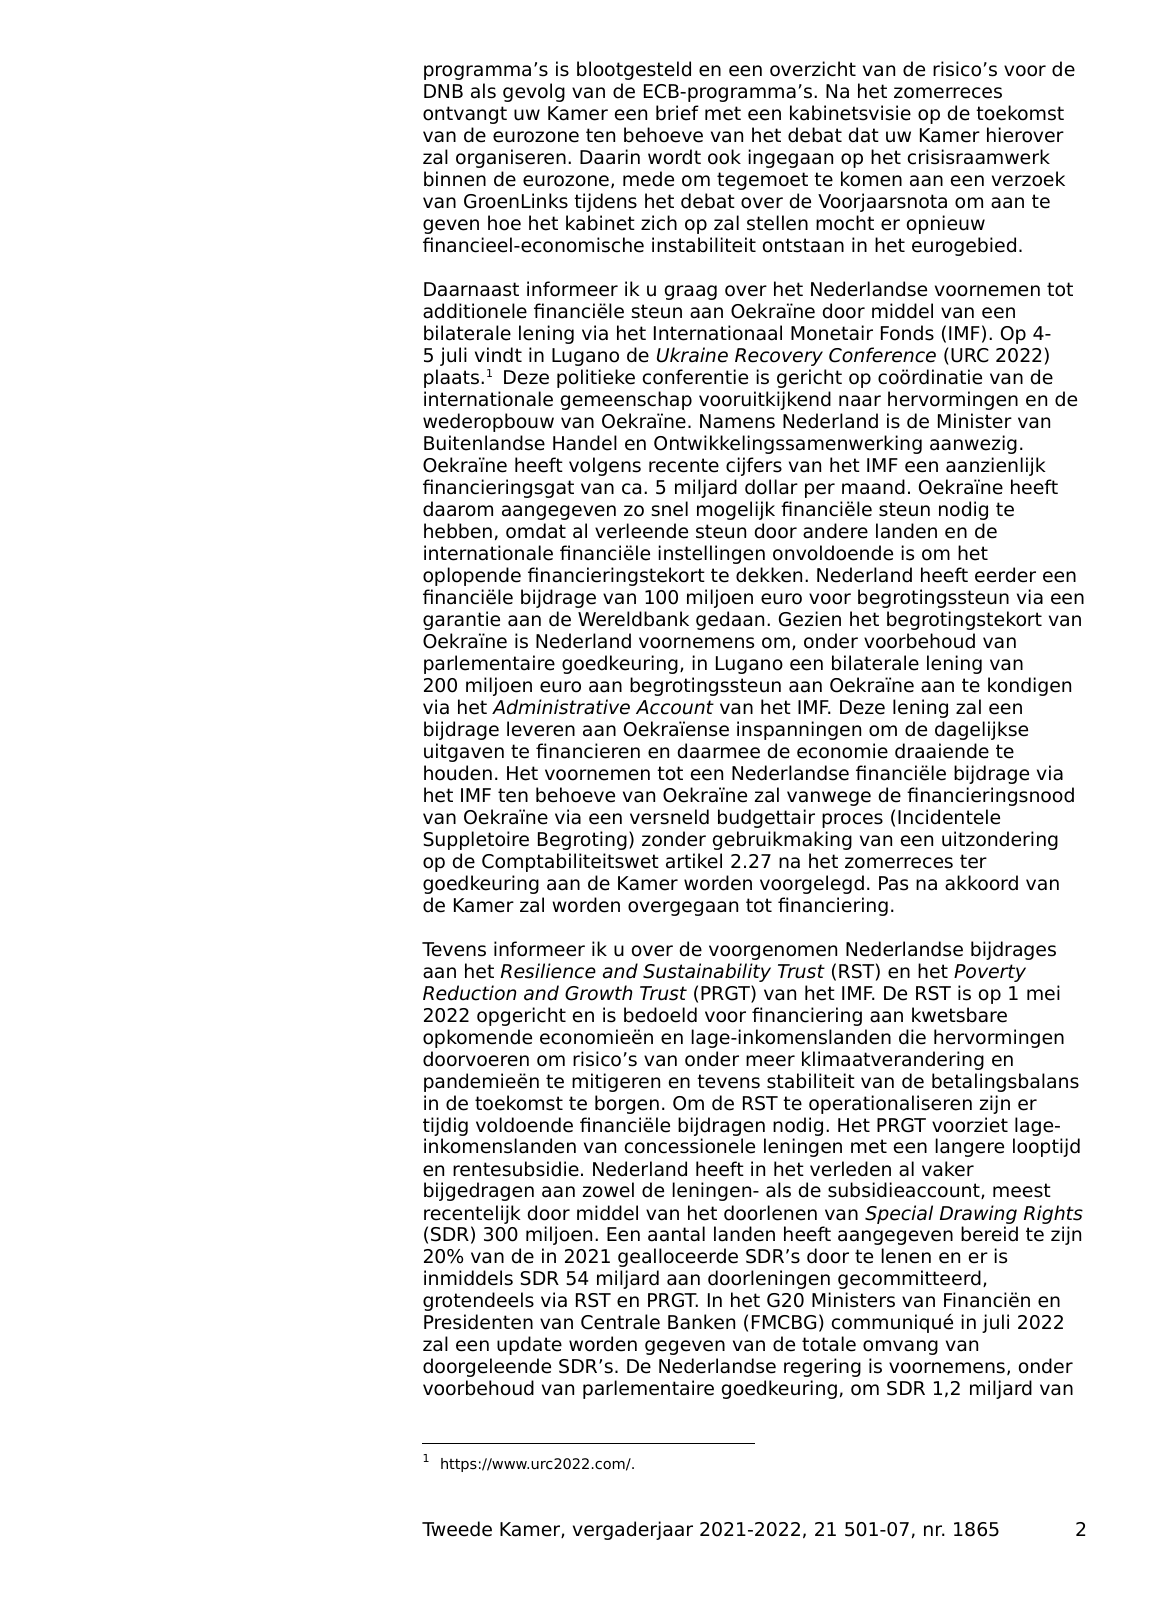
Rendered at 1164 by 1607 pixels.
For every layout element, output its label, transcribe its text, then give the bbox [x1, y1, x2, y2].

text programma’s is blootgesteld en een overzicht van de risico’s voor de DNB als gevolg van de ECB-programma’s. Na het zomerreces ontvangt uw Kamer een brief met een kabinetsvisie op de toekomst van de eurozone ten behoeve van het debat dat uw Kamer hierover zal organiseren. Daarin wordt ook ingegaan op het crisisraamwerk binnen de eurozone, mede om tegemoet te komen aan een verzoek van GroenLinks tijdens het debat over de Voorjaarsnota om aan te geven hoe het kabinet zich op zal stellen mocht er opnieuw financieel-economische instabiliteit ontstaan in het eurogebied. [422, 59, 1087, 257]
text https://www.urc2022.com/. [422, 1452, 1087, 1474]
text Daarnaast informeer ik u graag over het Nederlandse voornemen tot additionele financiële steun aan Oekraïne door middel van een bilaterale lening via het Internationaal Monetair Fonds (IMF). Op 4-5 juli vindt in Lugano de Ukraine Recovery Conference (URC 2022) plaats. Deze politieke conferentie is gericht op coördinatie van de internationale gemeenschap vooruitkijkend naar hervormingen en de wederopbouw van Oekraïne. Namens Nederland is de Minister van Buitenlandse Handel en Ontwikkelingssamenwerking aanwezig. Oekraïne heeft volgens recente cijfers van het IMF een aanzienlijk financieringsgat van ca. 5 miljard dollar per maand. Oekraïne heeft daarom aangegeven zo snel mogelijk financiële steun nodig te hebben, omdat al verleende steun door andere landen en de internationale financiële instellingen onvoldoende is om het oplopende financieringstekort te dekken. Nederland heeft eerder een financiële bijdrage van 100 miljoen euro voor begrotingssteun via een garantie aan de Wereldbank gedaan. Gezien het begrotingstekort van Oekraïne is Nederland voornemens om, onder voorbehoud van parlementaire goedkeuring, in Lugano een bilaterale lening van 200 miljoen euro aan begrotingssteun aan Oekraïne aan te kondigen via het Administrative Account van het IMF. Deze lening zal een bijdrage leveren aan Oekraïense inspanningen om de dagelijkse uitgaven te financieren en daarmee de economie draaiende te houden. Het voornemen tot een Nederlandse financiële bijdrage via het IMF ten behoeve van Oekraïne zal vanwege de financieringsnood van Oekraïne via een versneld budgettair proces (Incidentele Suppletoire Begroting) zonder gebruikmaking van een uitzondering op de Comptabiliteitswet artikel 2.27 na het zomerreces ter goedkeuring aan de Kamer worden voorgelegd. Pas na akkoord van de Kamer zal worden overgegaan tot financiering. [422, 279, 1087, 916]
text Tevens informeer ik u over de voorgenomen Nederlandse bijdrages aan het Resilience and Sustainability Trust (RST) en het Poverty Reduction and Growth Trust (PRGT) van het IMF. De RST is op 1 mei 2022 opgericht en is bedoeld voor financiering aan kwetsbare opkomende economieën en lage-inkomenslanden die hervormingen doorvoeren om risico’s van onder meer klimaatverandering en pandemieën te mitigeren en tevens stabiliteit van de betalingsbalans in de toekomst te borgen. Om de RST te operationaliseren zijn er tijdig voldoende financiële bijdragen nodig. Het PRGT voorziet lage-inkomenslanden van concessionele leningen met een langere looptijd en rentesubsidie. Nederland heeft in het verleden al vaker bijgedragen aan zowel de leningen- als de subsidieaccount, meest recentelijk door middel van het doorlenen van Special Drawing Rights (SDR) 300 miljoen. Een aantal landen heeft aangegeven bereid te zijn 20% van de in 2021 gealloceerde SDR’s door te lenen en er is inmiddels SDR 54 miljard aan doorleningen gecommitteerd, grotendeels via RST en PRGT. In het G20 Ministers van Financiën en Presidenten van Centrale Banken (FMCBG) communiqué in juli 2022 zal een update worden gegeven van de totale omvang van doorgeleende SDR’s. De Nederlandse regering is voornemens, onder voorbehoud van parlementaire goedkeuring, om SDR 1,2 miljard van [422, 939, 1087, 1400]
